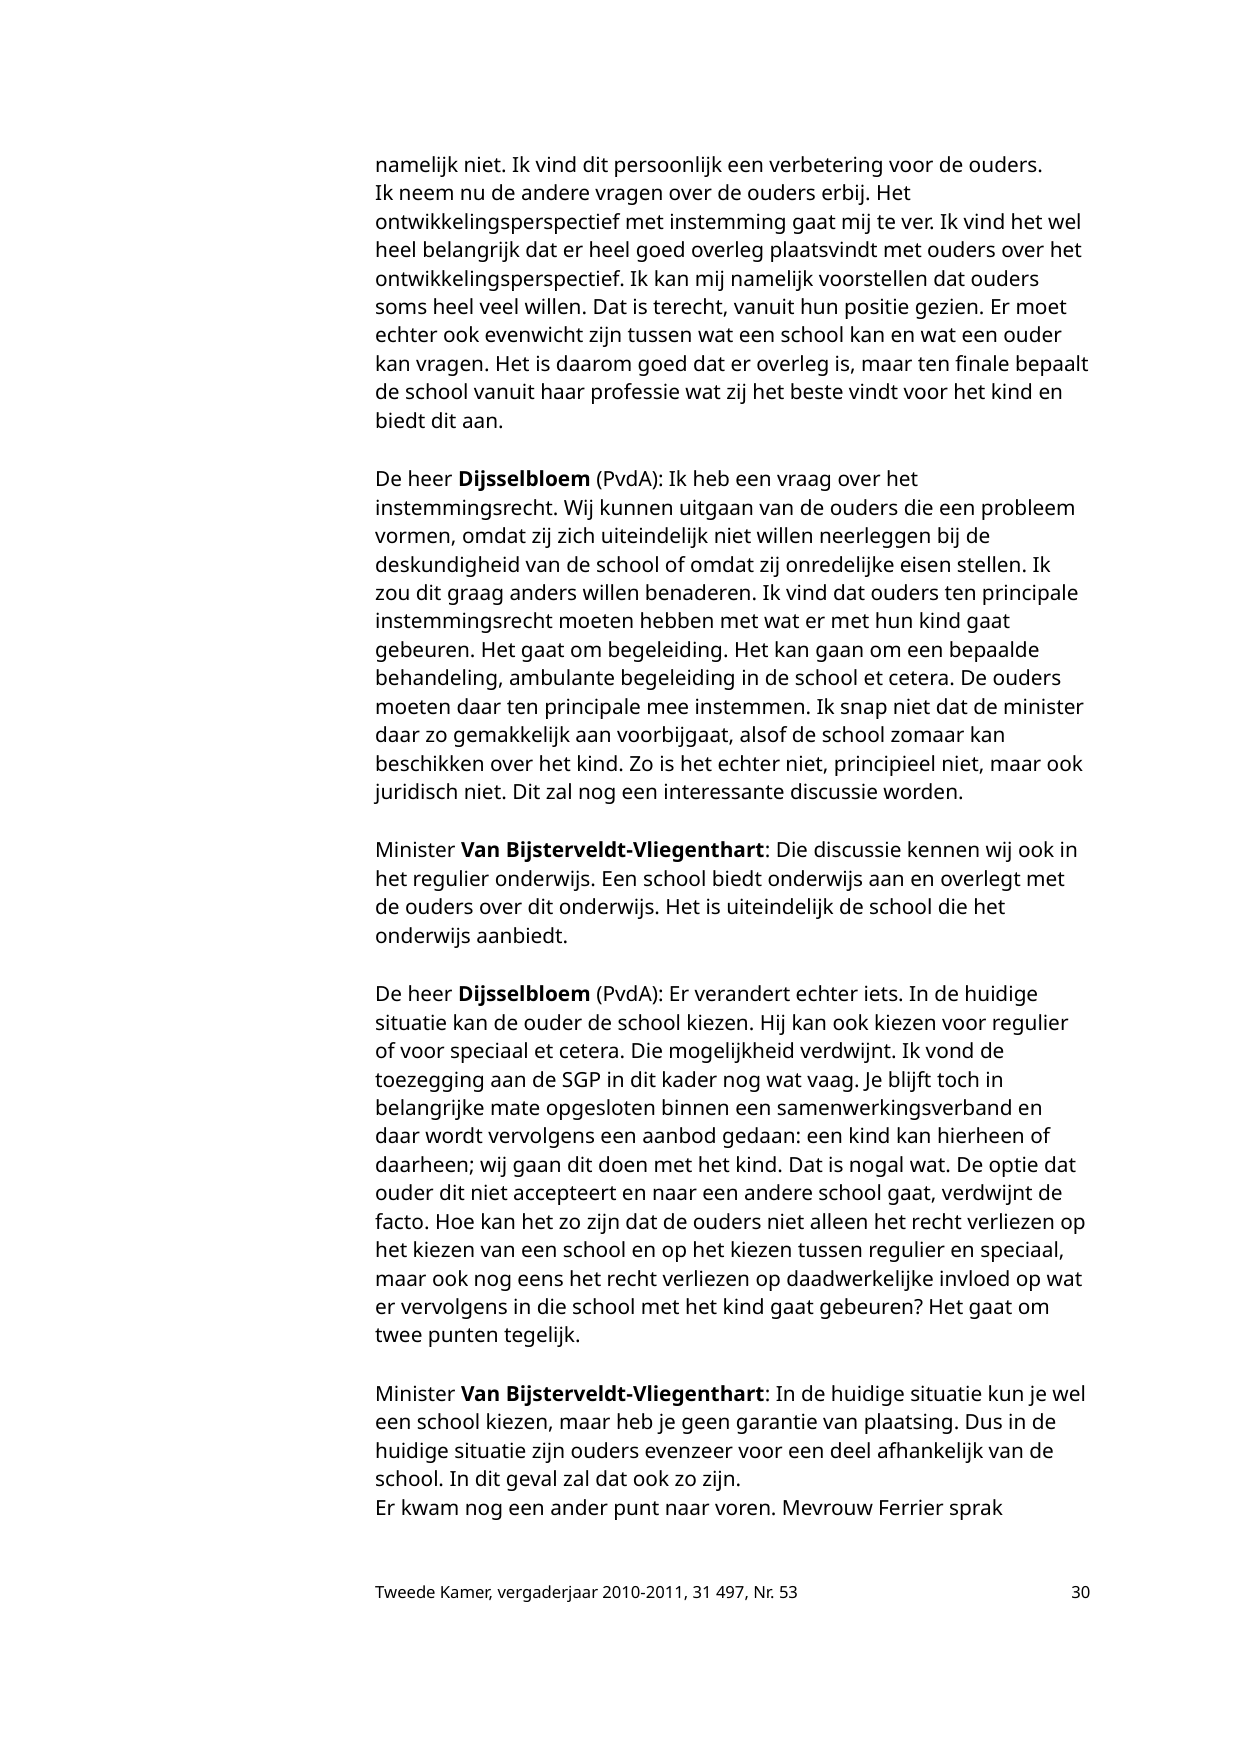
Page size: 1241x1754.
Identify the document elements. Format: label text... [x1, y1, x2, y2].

text Ik neem nu de andere vragen over de ouders erbij. Het ontwikkelingsperspectief met instemming gaat mij te ver. Ik vind het wel heel belangrijk dat er heel goed overleg plaatsvindt met ouders over het ontwikkelingsperspectief. Ik kan mij namelijk voorstellen dat ouders soms heel veel willen. Dat is terecht, vanuit hun positie gezien. Er moet echter ook evenwicht zijn tussen wat een school kan en wat een ouder kan vragen. Het is daarom goed dat er overleg is, maar ten finale bepaalt de school vanuit haar professie wat zij het beste vindt voor het kind en biedt dit aan. [375, 178, 1090, 434]
text Minister Van Bijsterveldt-Vliegenthart: Die discussie kennen wij ook in het regulier onderwijs. Een school biedt onderwijs aan en overlegt met de ouders over dit onderwijs. Het is uiteindelijk de school die het onderwijs aanbiedt. [375, 836, 1090, 949]
text De heer Dijsselbloem (PvdA): Ik heb een vraag over het instemmingsrecht. Wij kunnen uitgaan van de ouders die een probleem vormen, omdat zij zich uiteindelijk niet willen neerleggen bij de deskundigheid van de school of omdat zij onredelijke eisen stellen. Ik zou dit graag anders willen benaderen. Ik vind dat ouders ten principale instemmingsrecht moeten hebben met wat er met hun kind gaat gebeuren. Het gaat om begeleiding. Het kan gaan om een bepaalde behandeling, ambulante begeleiding in de school et cetera. De ouders moeten daar ten principale mee instemmen. Ik snap niet dat de minister daar zo gemakkelijk aan voorbijgaat, alsof de school zomaar kan beschikken over het kind. Zo is het echter niet, principieel niet, maar ook juridisch niet. Dit zal nog een interessante discussie worden. [375, 464, 1090, 806]
text Er kwam nog een ander punt naar voren. Mevrouw Ferrier sprak [375, 1493, 1090, 1521]
text De heer Dijsselbloem (PvdA): Er verandert echter iets. In de huidige situatie kan de ouder de school kiezen. Hij kan ook kiezen voor regulier of voor speciaal et cetera. Die mogelijkheid verdwijnt. Ik vond de toezegging aan de SGP in dit kader nog wat vaag. Je blijft toch in belangrijke mate opgesloten binnen een samenwerkingsverband en daar wordt vervolgens een aanbod gedaan: een kind kan hierheen of daarheen; wij gaan dit doen met het kind. Dat is nogal wat. De optie dat ouder dit niet accepteert en naar een andere school gaat, verdwijnt de facto. Hoe kan het zo zijn dat de ouders niet alleen het recht verliezen op het kiezen van een school en op het kiezen tussen regulier en speciaal, maar ook nog eens het recht verliezen op daadwerkelijke invloed op wat er vervolgens in die school met het kind gaat gebeuren? Het gaat om twee punten tegelijk. [375, 979, 1090, 1349]
text Minister Van Bijsterveldt-Vliegenthart: In de huidige situatie kun je wel een school kiezen, maar heb je geen garantie van plaatsing. Dus in de huidige situatie zijn ouders evenzeer voor een deel afhankelijk van de school. In dit geval zal dat ook zo zijn. [375, 1379, 1090, 1493]
text namelijk niet. Ik vind dit persoonlijk een verbetering voor de ouders. [375, 150, 1090, 178]
